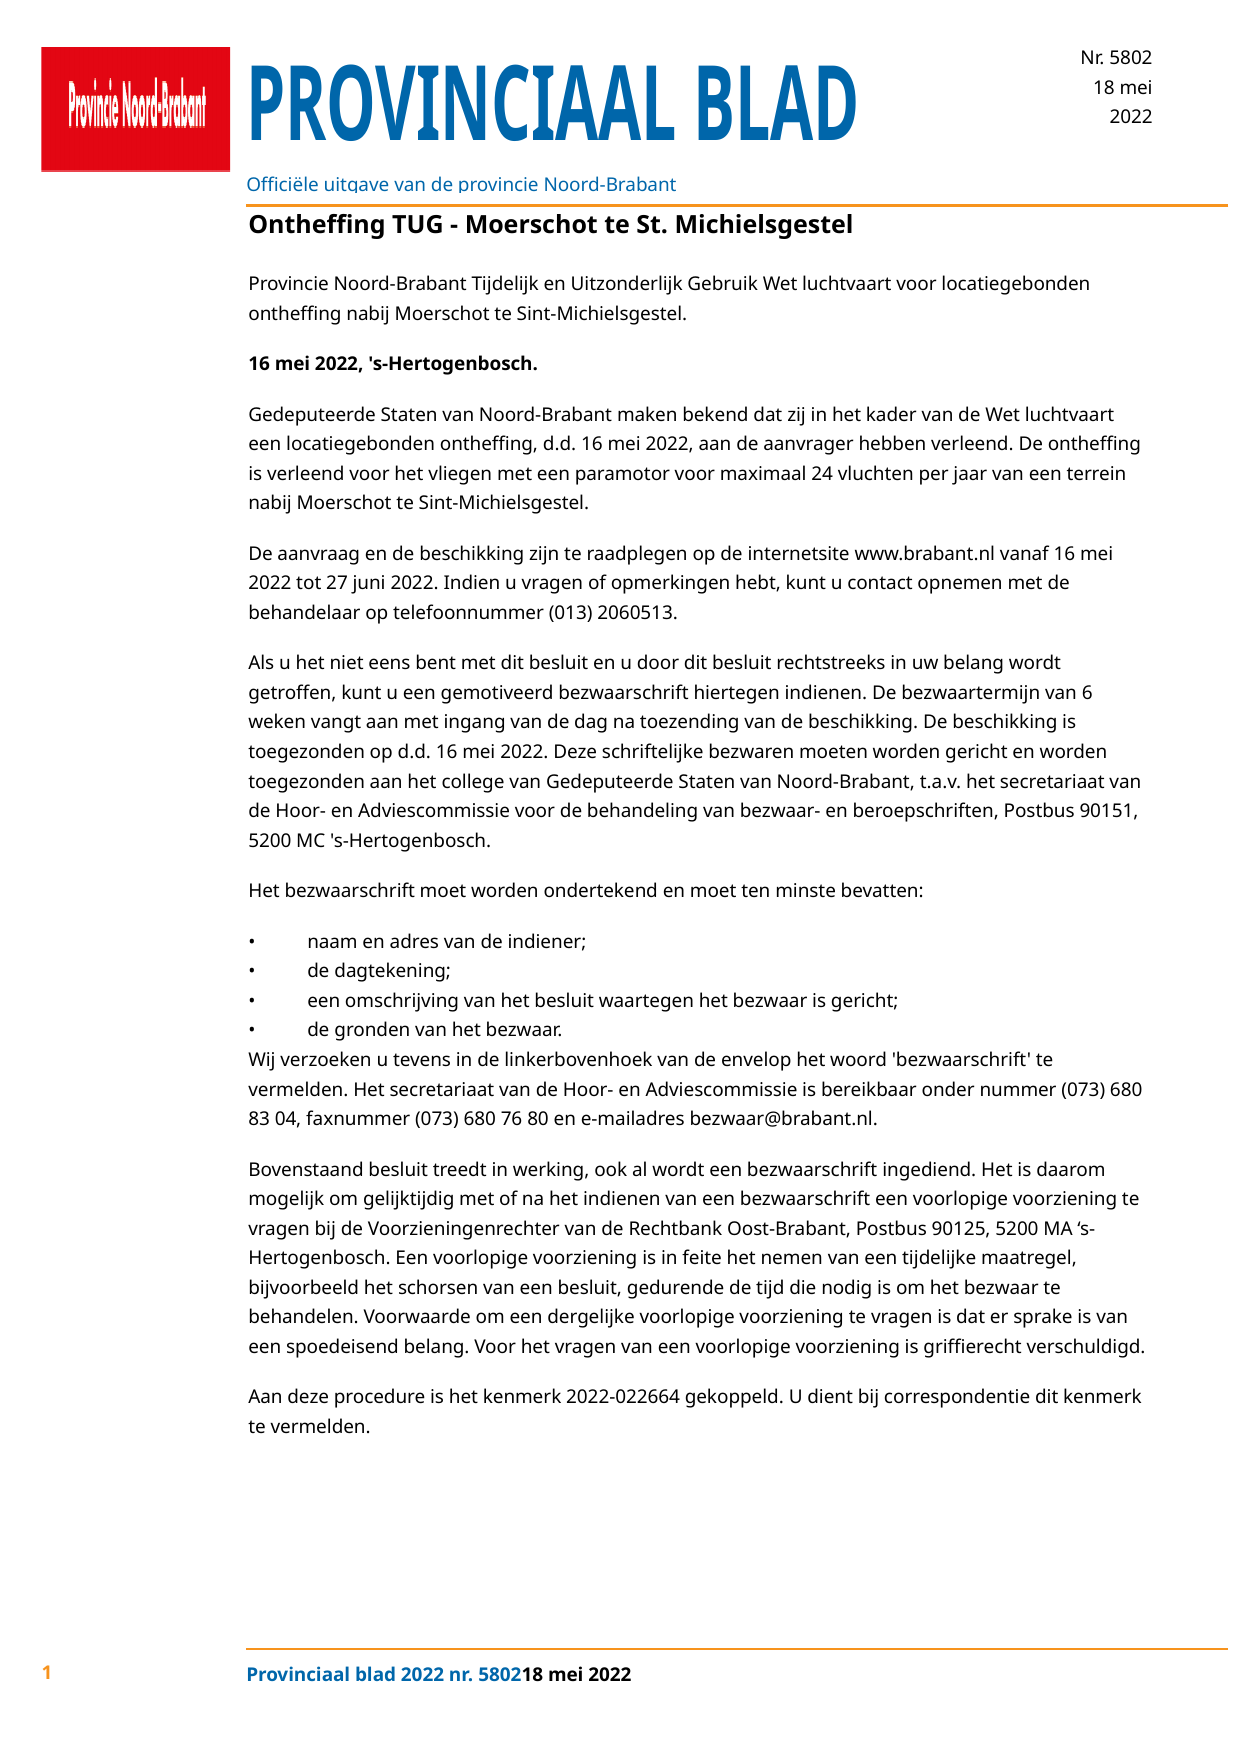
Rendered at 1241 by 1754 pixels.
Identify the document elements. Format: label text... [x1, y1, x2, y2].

text De aanvraag en de beschikking zijn te raadplegen op de internetsite www.brabant.nl vanaf 16 mei 2022 tot 27 juni 2022. Indien u vragen of opmerkingen hebt, kunt u contact opnemen met de behandelaar op telefoonnummer (013) 2060513. [248, 540, 1152, 625]
picture [41, 47, 231, 172]
text Aan deze procedure is het kenmerk 2022-022664 gekoppeld. U dient bij correspondentie dit kenmerk te vermelden. [248, 1384, 1152, 1439]
text Ontheffing TUG - Moerschot te St. Michielsgestel [248, 207, 1152, 241]
list een omschrijving van het besluit waartegen het bezwaar is gericht; [248, 987, 1152, 1013]
list de gronden van het bezwaar. [248, 1017, 1152, 1042]
text Als u het niet eens bent met dit besluit en u door dit besluit rechtstreeks in uw belang wordt getroffen, kunt u een gemotiveerd bezwaarschrift hiertegen indienen. De bezwaartermijn van 6 weken vangt aan met ingang van de dag na toezending van de beschikking. De beschikking is toegezonden op d.d. 16 mei 2022. Deze schriftelijke bezwaren moeten worden gericht en worden toegezonden aan het college van Gedeputeerde Staten van Noord-Brabant, t.a.v. het secretariaat van de Hoor- en Adviescommissie voor de behandeling van bezwaar- en beroepschriften, Postbus 90151, 5200 MC 's-Hertogenbosch. [248, 649, 1152, 853]
text 16 mei 2022, 's-Hertogenbosch. [248, 350, 1152, 376]
list de dagtekening; [248, 957, 1152, 983]
list naam en adres van de indiener; [248, 928, 1152, 953]
text Provincie Noord-Brabant Tijdelijk en Uitzonderlijk Gebruik Wet luchtvaart voor locatiegebonden ontheffing nabij Moerschot te Sint-Michielsgestel. [248, 270, 1152, 326]
text Het bezwaarschrift moet worden ondertekend en moet ten minste bevatten: [248, 877, 1152, 903]
text Gedeputeerde Staten van Noord-Brabant maken bekend dat zij in het kader van de Wet luchtvaart een locatiegebonden ontheffing, d.d. 16 mei 2022, aan de aanvrager hebben verleend. De ontheffing is verleend voor het vliegen met een paramotor voor maximaal 24 vluchten per jaar van een terrein nabij Moerschot te Sint-Michielsgestel. [248, 401, 1152, 515]
text Bovenstaand besluit treedt in werking, ook al wordt een bezwaarschrift ingediend. Het is daarom mogelijk om gelijktijdig met of na het indienen van een bezwaarschrift een voorlopige voorziening te vragen bij de Voorzieningenrechter van de Rechtbank Oost-Brabant, Postbus 90125, 5200 MA ‘s-Hertogenbosch. Een voorlopige voorziening is in feite het nemen van een tijdelijke maatregel, bijvoorbeeld het schorsen van een besluit, gedurende de tijd die nodig is om het bezwaar te behandelen. Voorwaarde om een dergelijke voorlopige voorziening te vragen is dat er sprake is van een spoedeisend belang. Voor het vragen van een voorlopige voorziening is griffierecht verschuldigd. [248, 1156, 1152, 1359]
text Wij verzoeken u tevens in de linkerbovenhoek van de envelop het woord 'bezwaarschrift' te vermelden. Het secretariaat van de Hoor- en Adviescommissie is bereikbaar onder nummer (073) 680 83 04, faxnummer (073) 680 76 80 en e-mailadres bezwaar@brabant.nl. [248, 1046, 1152, 1131]
